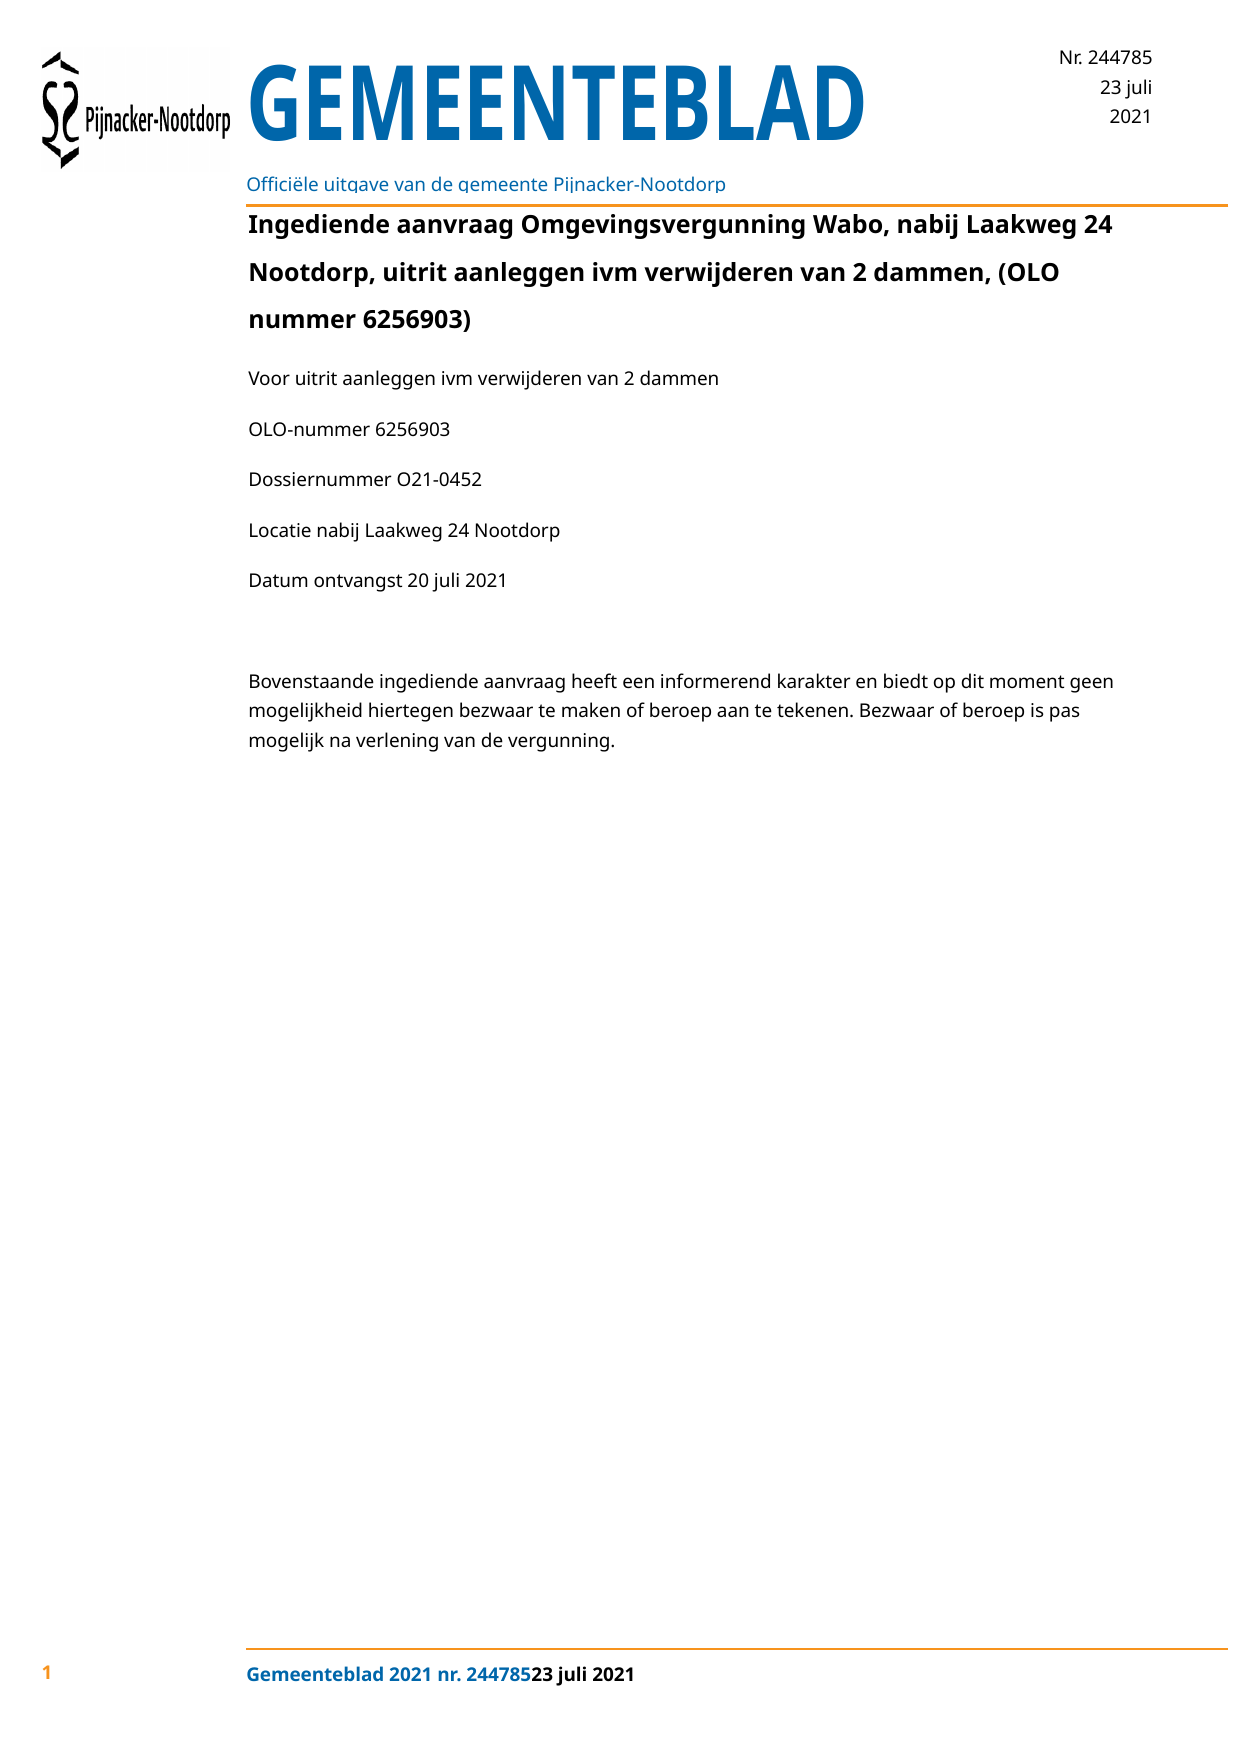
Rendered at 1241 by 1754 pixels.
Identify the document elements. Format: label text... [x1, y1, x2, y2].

text Datum ontvangst 20 juli 2021 [248, 567, 1152, 593]
text Dossiernummer O21-0452 [248, 466, 1152, 492]
picture [41, 47, 231, 172]
text Voor uitrit aanleggen ivm verwijderen van 2 dammen [248, 366, 1152, 391]
text OLO-nummer 6256903 [248, 416, 1152, 442]
text Locatie nabij Laakweg 24 Nootdorp [248, 517, 1152, 542]
text Ingediende aanvraag Omgevingsvergunning Wabo, nabij Laakweg 24 Nootdorp, uitrit aanleggen ivm verwijderen van 2 dammen, (OLO nummer 6256903) [248, 207, 1152, 336]
text Bovenstaande ingediende aanvraag heeft een informerend karakter en biedt op dit moment geen mogelijkheid hiertegen bezwaar te maken of beroep aan te tekenen. Bezwaar of beroep is pas mogelijk na verlening van de vergunning. [248, 668, 1152, 753]
